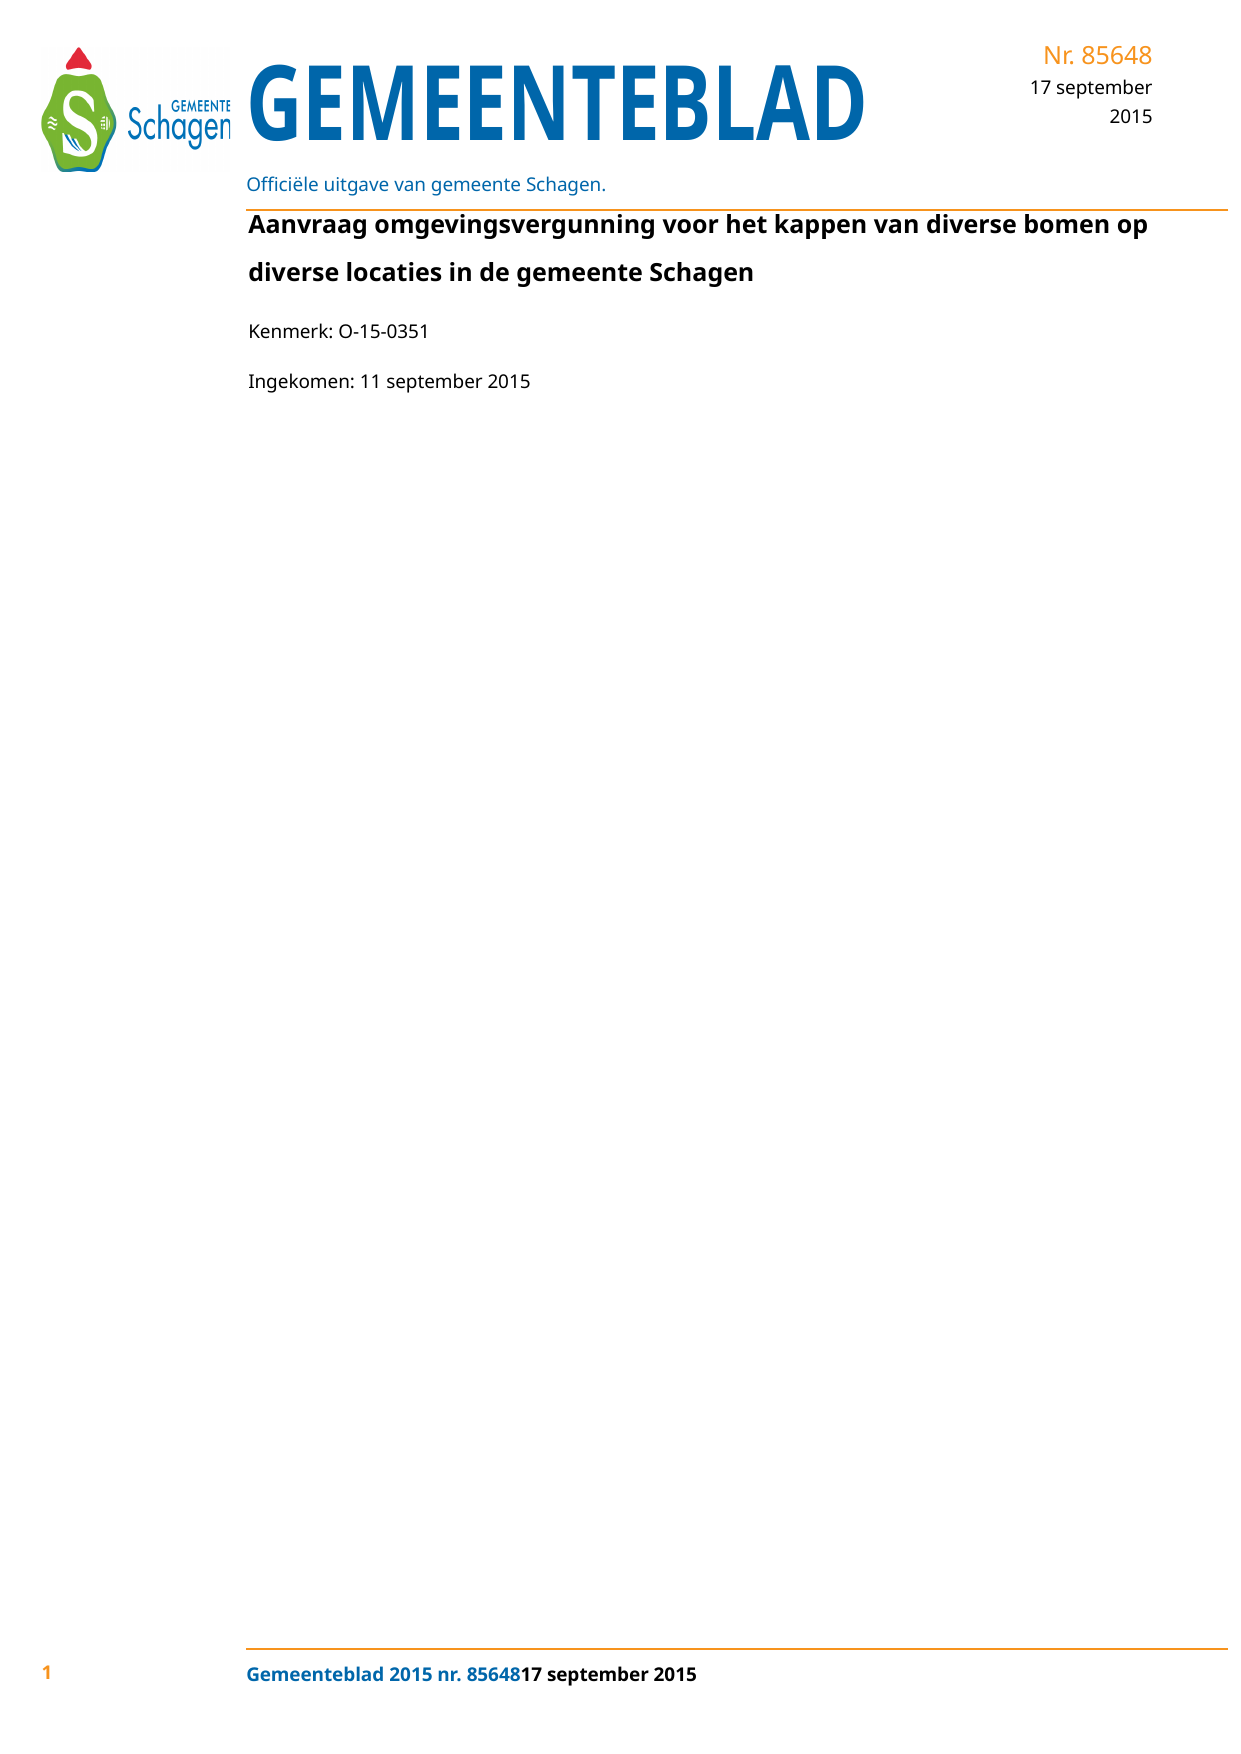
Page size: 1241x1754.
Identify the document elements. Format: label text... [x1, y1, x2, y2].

text Aanvraag omgevingsvergunning voor het kappen van diverse bomen op diverse locaties in de gemeente Schagen [248, 211, 1152, 288]
picture [41, 47, 231, 172]
text Kenmerk: O-15-0351 [248, 318, 1152, 344]
text Ingekomen: 11 september 2015 [248, 368, 1152, 394]
